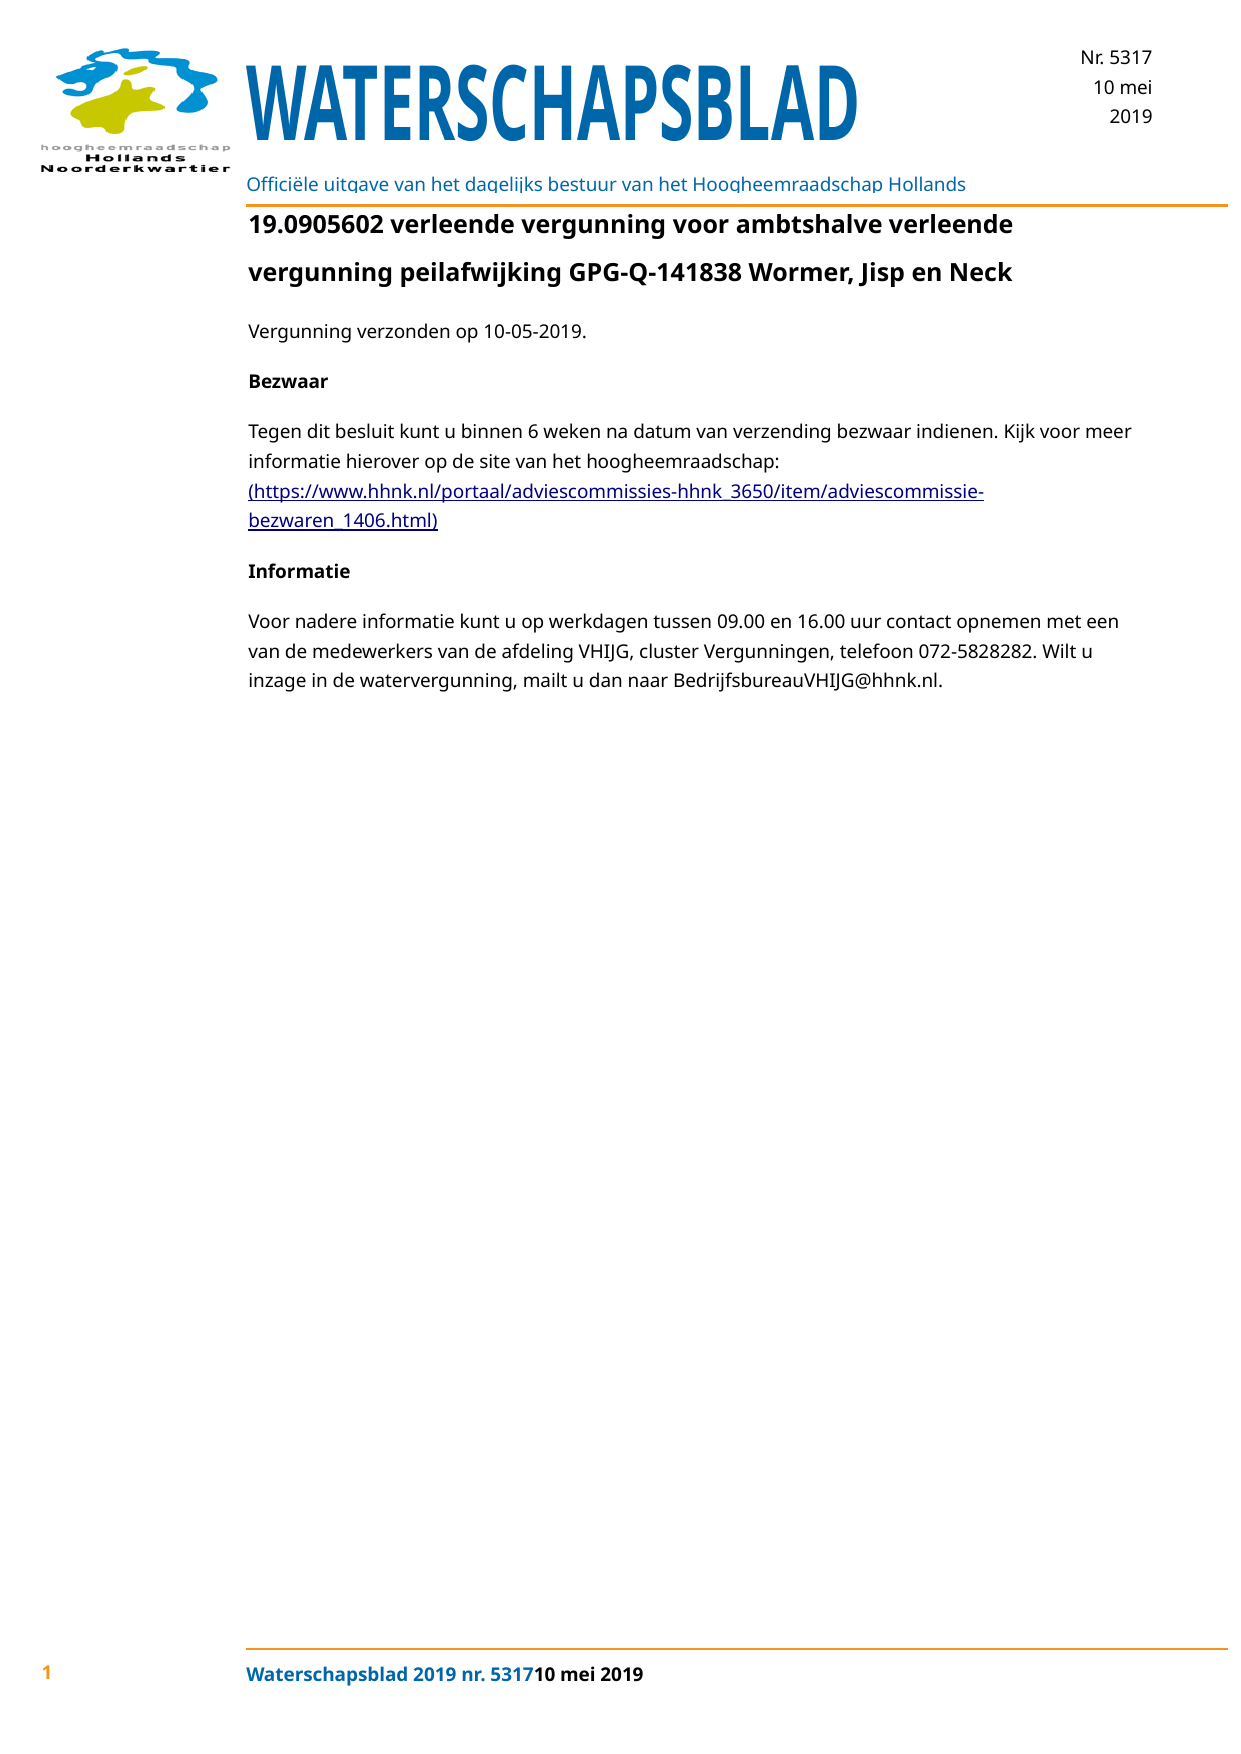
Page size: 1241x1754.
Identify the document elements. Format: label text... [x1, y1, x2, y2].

text 19.0905602 verleende vergunning voor ambtshalve verleende vergunning peilafwijking GPG-Q-141838 Wormer, Jisp en Neck [248, 207, 1152, 288]
text Tegen dit besluit kunt u binnen 6 weken na datum van verzending bezwaar indienen. Kijk voor meer informatie hierover op de site van het hoogheemraadschap: (https://www.hhnk.nl/portaal/adviescommissies-hhnk_3650/item/adviescommissie-bezwaren_1406.html) [248, 419, 1152, 533]
text Bezwaar [248, 368, 1152, 394]
picture [41, 47, 231, 172]
text Vergunning verzonden op 10-05-2019. [248, 318, 1152, 344]
text Informatie [248, 558, 1152, 584]
text Voor nadere informatie kunt u op werkdagen tussen 09.00 en 16.00 uur contact opnemen met een van de medewerkers van de afdeling VHIJG, cluster Vergunningen, telefoon 072-5828282. Wilt u inzage in de watervergunning, mailt u dan naar BedrijfsbureauVHIJG@hhnk.nl. [248, 608, 1152, 693]
